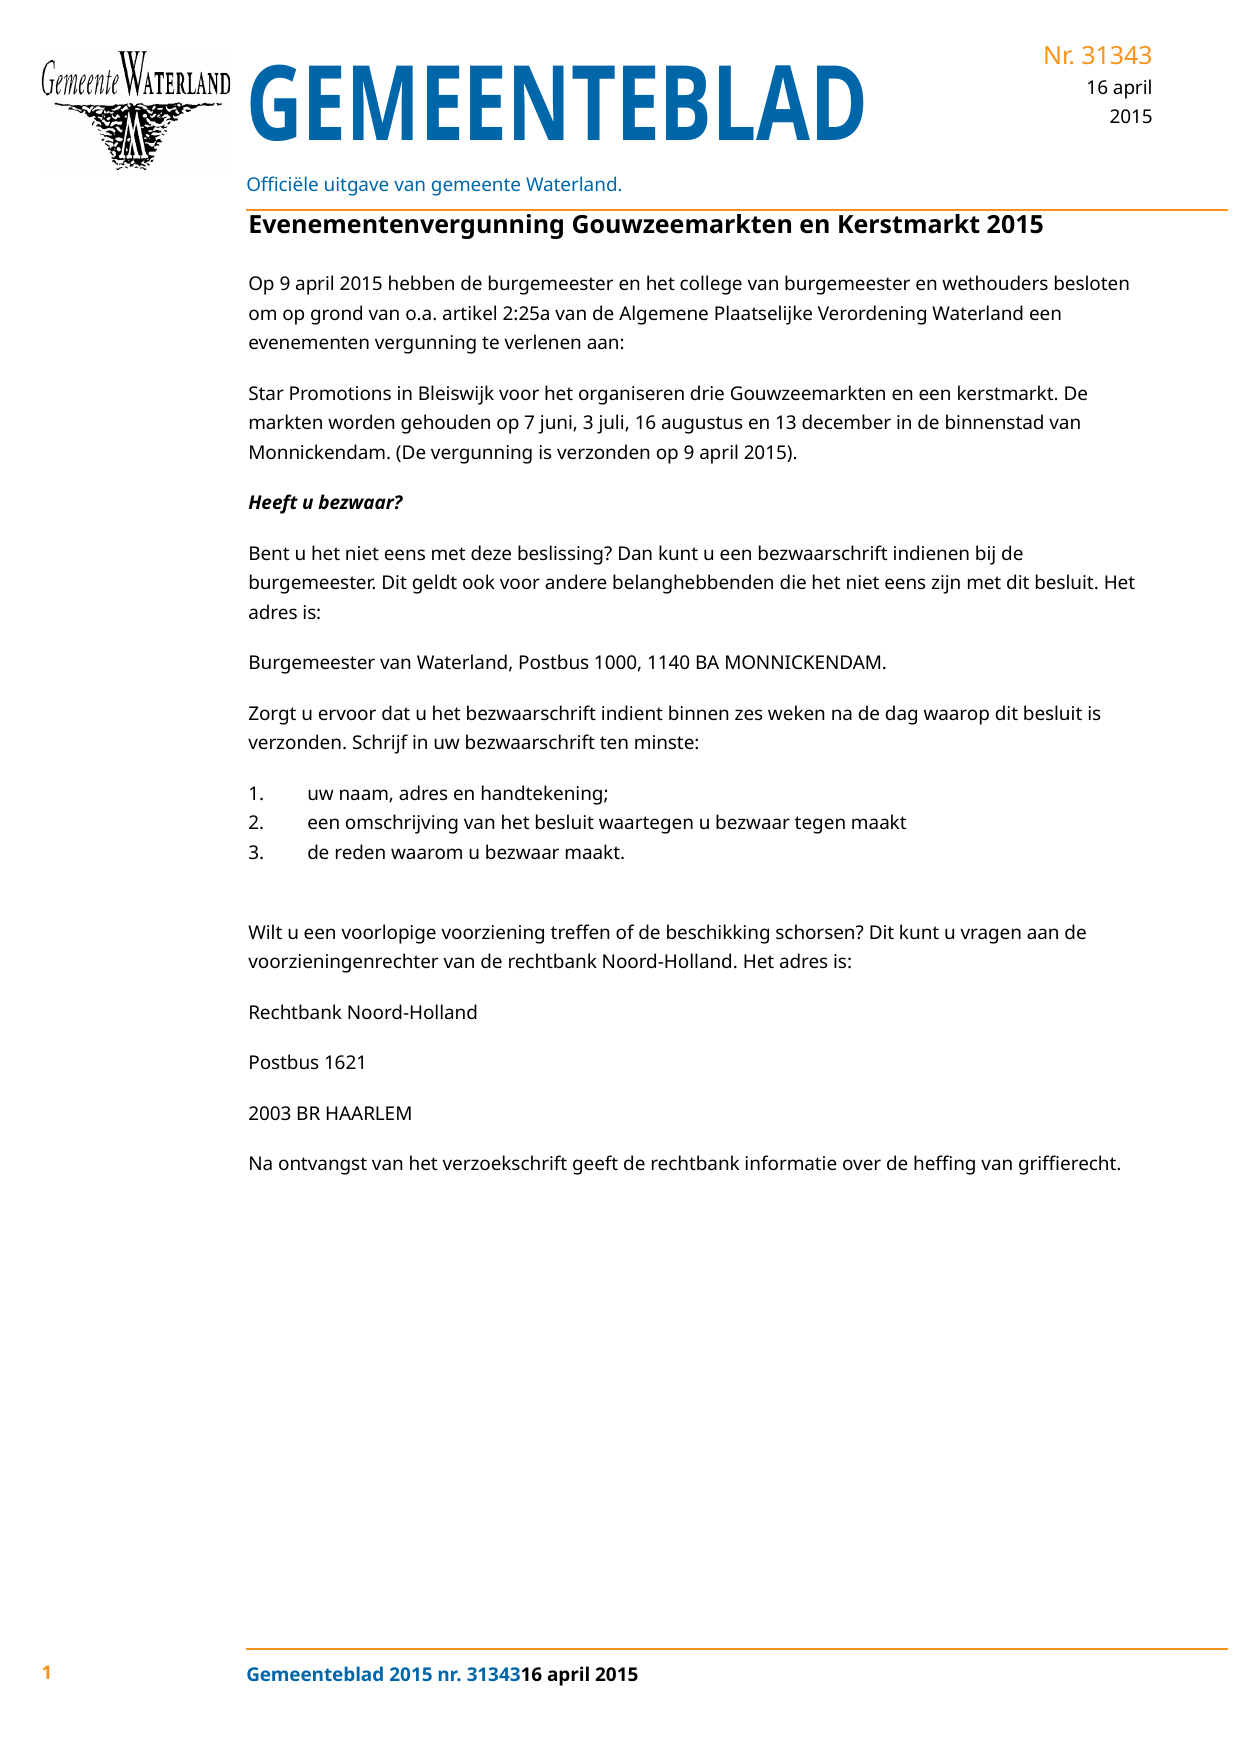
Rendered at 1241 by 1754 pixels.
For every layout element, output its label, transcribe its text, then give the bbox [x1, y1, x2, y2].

list de reden waarom u bezwaar maakt. [248, 839, 1152, 865]
text Bent u het niet eens met deze beslissing? Dan kunt u een bezwaarschrift indienen bij de burgemeester. Dit geldt ook voor andere belanghebbenden die het niet eens zijn met dit besluit. Het adres is: [248, 540, 1152, 625]
text Na ontvangst van het verzoekschrift geeft de rechtbank informatie over de heffing van griffierecht. [248, 1150, 1152, 1176]
text Zorgt u ervoor dat u het bezwaarschrift indient binnen zes weken na de dag waarop dit besluit is verzonden. Schrijf in uw bezwaarschrift ten minste: [248, 700, 1152, 755]
picture [41, 47, 231, 172]
text Burgemeester van Waterland, Postbus 1000, 1140 BA MONNICKENDAM. [248, 649, 1152, 675]
text Wilt u een voorlopige voorziening treffen of de beschikking schorsen? Dit kunt u vragen aan de voorzieningenrechter van de rechtbank Noord-Holland. Het adres is: [248, 919, 1152, 974]
text Rechtbank Noord-Holland [248, 999, 1152, 1025]
text 2003 BR HAARLEM [248, 1100, 1152, 1126]
text Evenementenvergunning Gouwzeemarkten en Kerstmarkt 2015 [248, 211, 1152, 241]
text Op 9 april 2015 hebben de burgemeester en het college van burgemeester en wethouders besloten om op grond van o.a. artikel 2:25a van de Algemene Plaatselijke Verordening Waterland een evenementen vergunning te verlenen aan: [248, 270, 1152, 355]
text Heeft u bezwaar? [248, 489, 1152, 515]
text Star Promotions in Bleiswijk voor het organiseren drie Gouwzeemarkten en een kerstmarkt. De markten worden gehouden op 7 juni, 3 juli, 16 augustus en 13 december in de binnenstad van Monnickendam. (De vergunning is verzonden op 9 april 2015). [248, 380, 1152, 465]
list uw naam, adres en handtekening; [248, 780, 1152, 806]
text Postbus 1621 [248, 1049, 1152, 1075]
list een omschrijving van het besluit waartegen u bezwaar tegen maakt [248, 809, 1152, 835]
